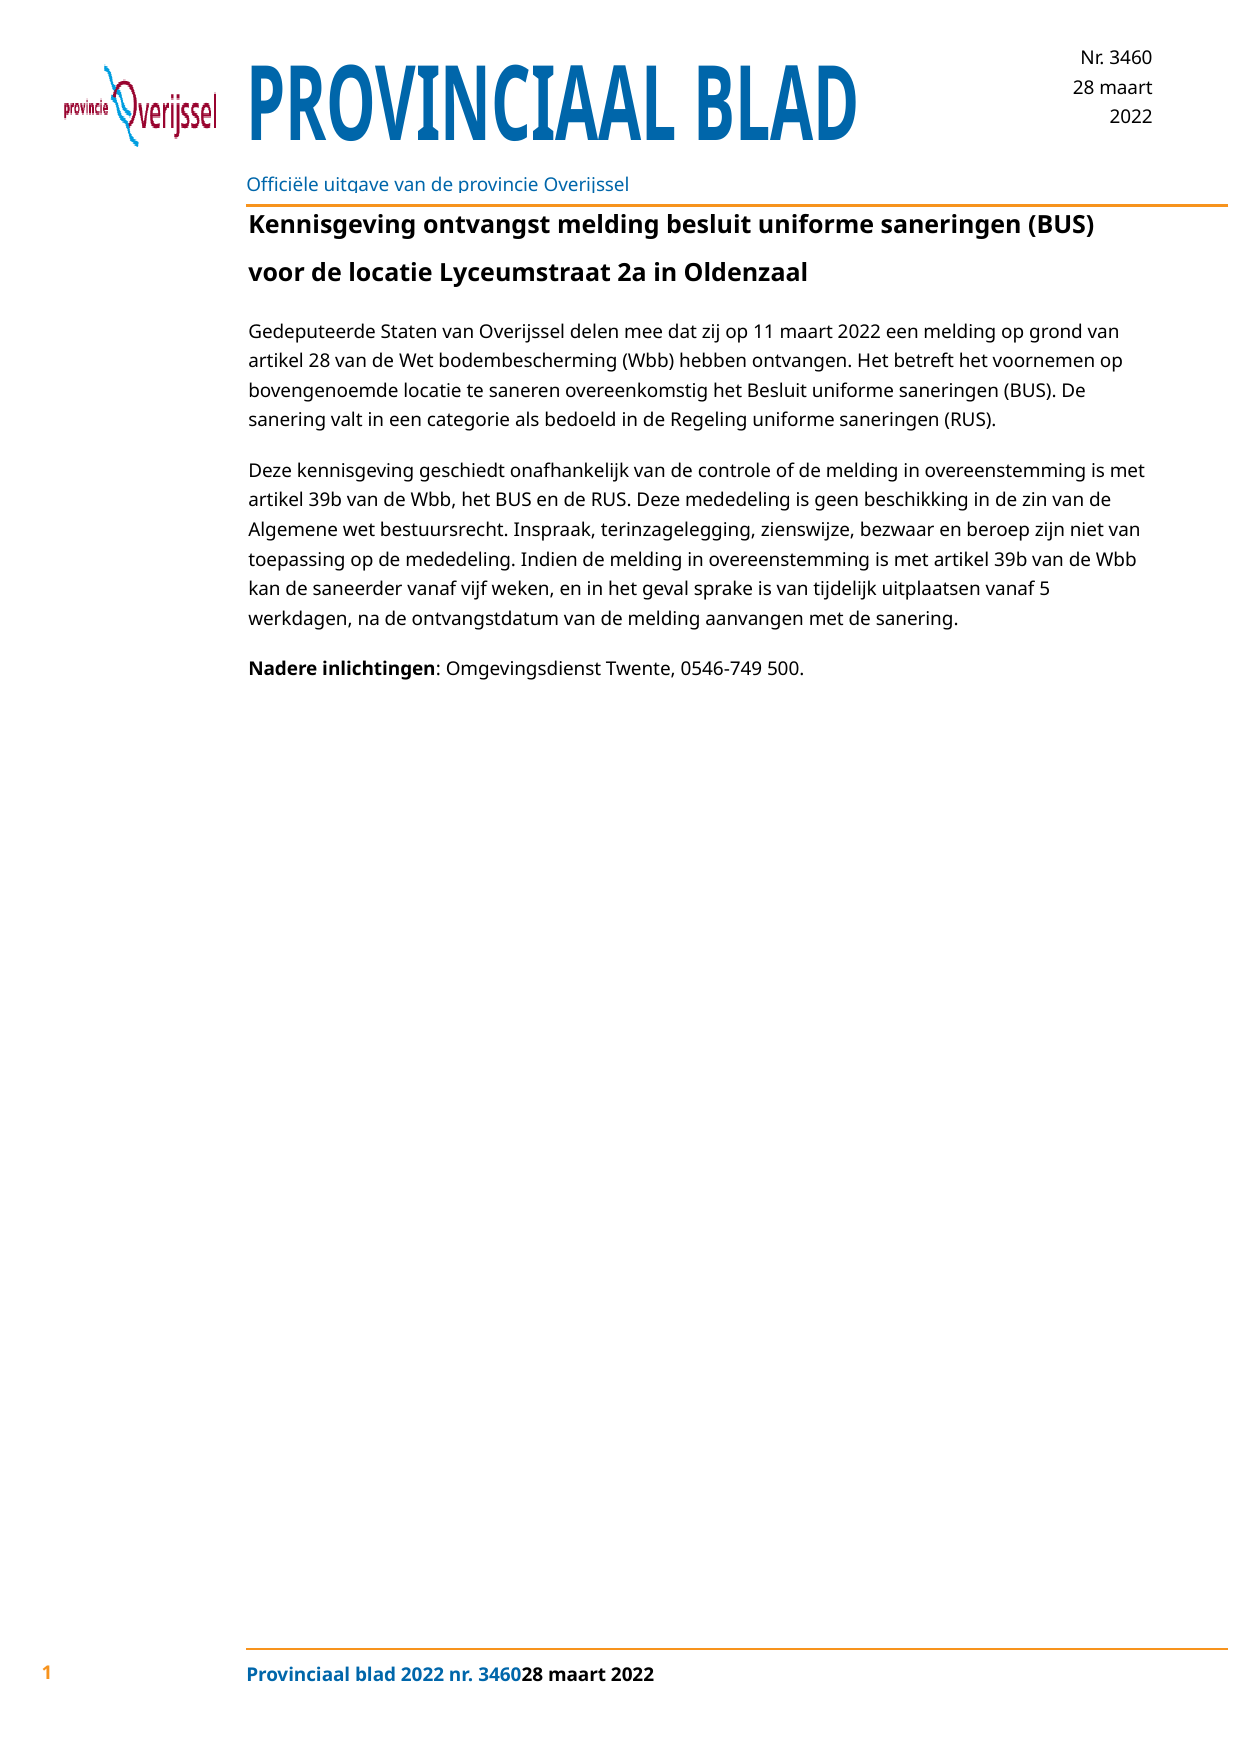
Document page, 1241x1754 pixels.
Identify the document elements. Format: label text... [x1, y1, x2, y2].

text Nadere inlichtingen: Omgevingsdienst Twente, 0546-749 500. [248, 655, 1152, 681]
text Kennisgeving ontvangst melding besluit uniforme saneringen (BUS) voor de locatie Lyceumstraat 2a in Oldenzaal [248, 207, 1152, 288]
text Gedeputeerde Staten van Overijssel delen mee dat zij op 11 maart 2022 een melding op grond van artikel 28 van de Wet bodembescherming (Wbb) hebben ontvangen. Het betreft het voornemen op bovengenoemde locatie te saneren overeenkomstig het Besluit uniforme saneringen (BUS). De sanering valt in een categorie als bedoeld in de Regeling uniforme saneringen (RUS). [248, 318, 1152, 432]
text Deze kennisgeving geschiedt onafhankelijk van de controle of de melding in overeenstemming is met artikel 39b van de Wbb, het BUS en de RUS. Deze mededeling is geen beschikking in de zin van de Algemene wet bestuursrecht. Inspraak, terinzagelegging, zienswijze, bezwaar en beroep zijn niet van toepassing op de mededeling. Indien de melding in overeenstemming is met artikel 39b van de Wbb kan de saneerder vanaf vijf weken, en in het geval sprake is van tijdelijk uitplaatsen vanaf 5 werkdagen, na de ontvangstdatum van de melding aanvangen met de sanering. [248, 457, 1152, 631]
picture [41, 47, 231, 172]
